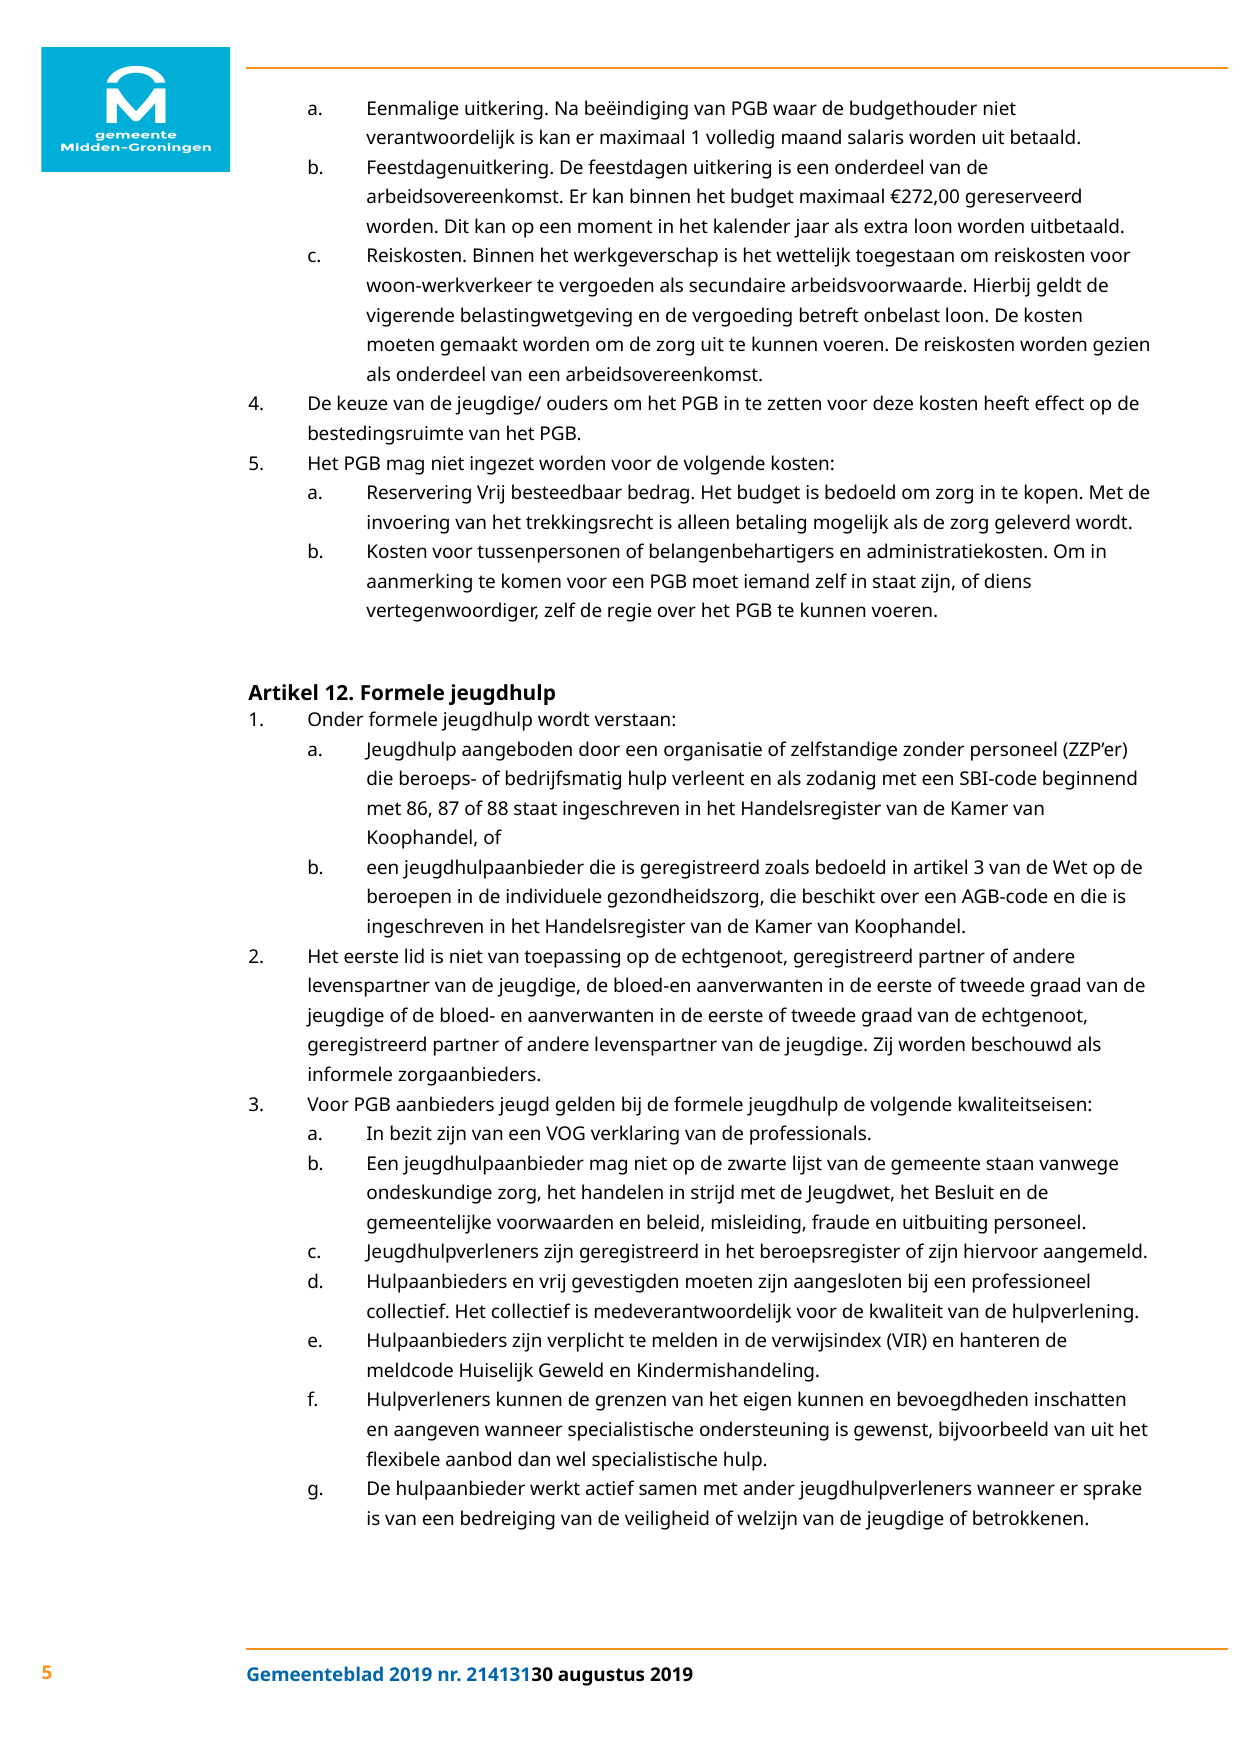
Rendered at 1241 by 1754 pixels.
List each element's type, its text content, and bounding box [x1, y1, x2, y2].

list Het eerste lid is niet van toepassing op de echtgenoot, geregistreerd partner of andere levenspartner van de jeugdige, de bloed-en aanverwanten in de eerste of tweede graad van de jeugdige of de bloed- en aanverwanten in de eerste of tweede graad van de echtgenoot, geregistreerd partner of andere levenspartner van de jeugdige. Zij worden beschouwd als informele zorgaanbieders. [248, 943, 1152, 1087]
text Artikel 12. Formele jeugdhulp [248, 678, 1152, 706]
list Eenmalige uitkering. Na beëindiging van PGB waar de budgethouder niet verantwoordelijk is kan er maximaal 1 volledig maand salaris worden uit betaald. [307, 95, 1152, 150]
picture [108, 66, 164, 82]
list De keuze van de jeugdige/ ouders om het PGB in te zetten voor deze kosten heeft effect op de bestedingsruimte van het PGB. [248, 391, 1152, 446]
list De hulpaanbieder werkt actief samen met ander jeugdhulpverleners wanneer er sprake is van een bedreiging van de veiligheid of welzijn van de jeugdige of betrokkenen. [307, 1475, 1152, 1531]
list Een jeugdhulpaanbieder mag niet op de zwarte lijst van de gemeente staan vanwege ondeskundige zorg, het handelen in strijd met de Jeugdwet, het Besluit en de gemeentelijke voorwaarden en beleid, misleiding, fraude en uitbuiting personeel. [307, 1150, 1152, 1235]
list Reiskosten. Binnen het werkgeverschap is het wettelijk toegestaan om reiskosten voor woon-werkverkeer te vergoeden als secundaire arbeidsvoorwaarde. Hierbij geldt de vigerende belastingwetgeving en de vergoeding betreft onbelast loon. De kosten moeten gemaakt worden om de zorg uit te kunnen voeren. De reiskosten worden gezien als onderdeel van een arbeidsovereenkomst. [307, 243, 1152, 387]
list Reservering Vrij besteedbaar bedrag. Het budget is bedoeld om zorg in te kopen. Met de invoering van het trekkingsrecht is alleen betaling mogelijk als de zorg geleverd wordt. [307, 479, 1152, 535]
list Onder formele jeugdhulp wordt verstaan: [248, 706, 1152, 732]
list Jeugdhulpverleners zijn geregistreerd in het beroepsregister of zijn hiervoor aangemeld. [307, 1239, 1152, 1264]
list Jeugdhulp aangeboden door een organisatie of zelfstandige zonder personeel (ZZP’er) die beroeps- of bedrijfsmatig hulp verleent en als zodanig met een SBI-code beginnend met 86, 87 of 88 staat ingeschreven in het Handelsregister van de Kamer van Koophandel, of [307, 736, 1152, 850]
list Voor PGB aanbieders jeugd gelden bij de formele jeugdhulp de volgende kwaliteitseisen: [248, 1091, 1152, 1116]
picture [184, 146, 190, 153]
list Kosten voor tussenpersonen of belangenbehartigers en administratiekosten. Om in aanmerking te komen voor een PGB moet iemand zelf in staat zijn, of diens vertegenwoordiger, zelf de regie over het PGB te kunnen voeren. [307, 538, 1152, 623]
picture [107, 89, 165, 122]
list Feestdagenuitkering. De feestdagen uitkering is een onderdeel van de arbeidsovereenkomst. Er kan binnen het budget maximaal €272,00 gereserveerd worden. Dit kan op een moment in het kalender jaar als extra loon worden uitbetaald. [307, 154, 1152, 239]
list In bezit zijn van een VOG verklaring van de professionals. [307, 1120, 1152, 1146]
list Hulpaanbieders en vrij gevestigden moeten zijn aangesloten bij een professioneel collectief. Het collectief is medeverantwoordelijk voor de kwaliteit van de hulpverlening. [307, 1268, 1152, 1323]
list Het PGB mag niet ingezet worden voor de volgende kosten: [248, 450, 1152, 476]
list een jeugdhulpaanbieder die is geregistreerd zoals bedoeld in artikel 3 van de Wet op de beroepen in de individuele gezondheidszorg, die beschikt over een AGB-code en die is ingeschreven in het Handelsregister van de Kamer van Koophandel. [307, 854, 1152, 939]
list Hulpverleners kunnen de grenzen van het eigen kunnen en bevoegdheden inschatten en aangeven wanneer specialistische ondersteuning is gewenst, bijvoorbeeld van uit het flexibele aanbod dan wel specialistische hulp. [307, 1387, 1152, 1471]
list Hulpaanbieders zijn verplicht te melden in de verwijsindex (VIR) en hanteren de meldcode Huiselijk Geweld en Kindermishandeling. [307, 1327, 1152, 1383]
